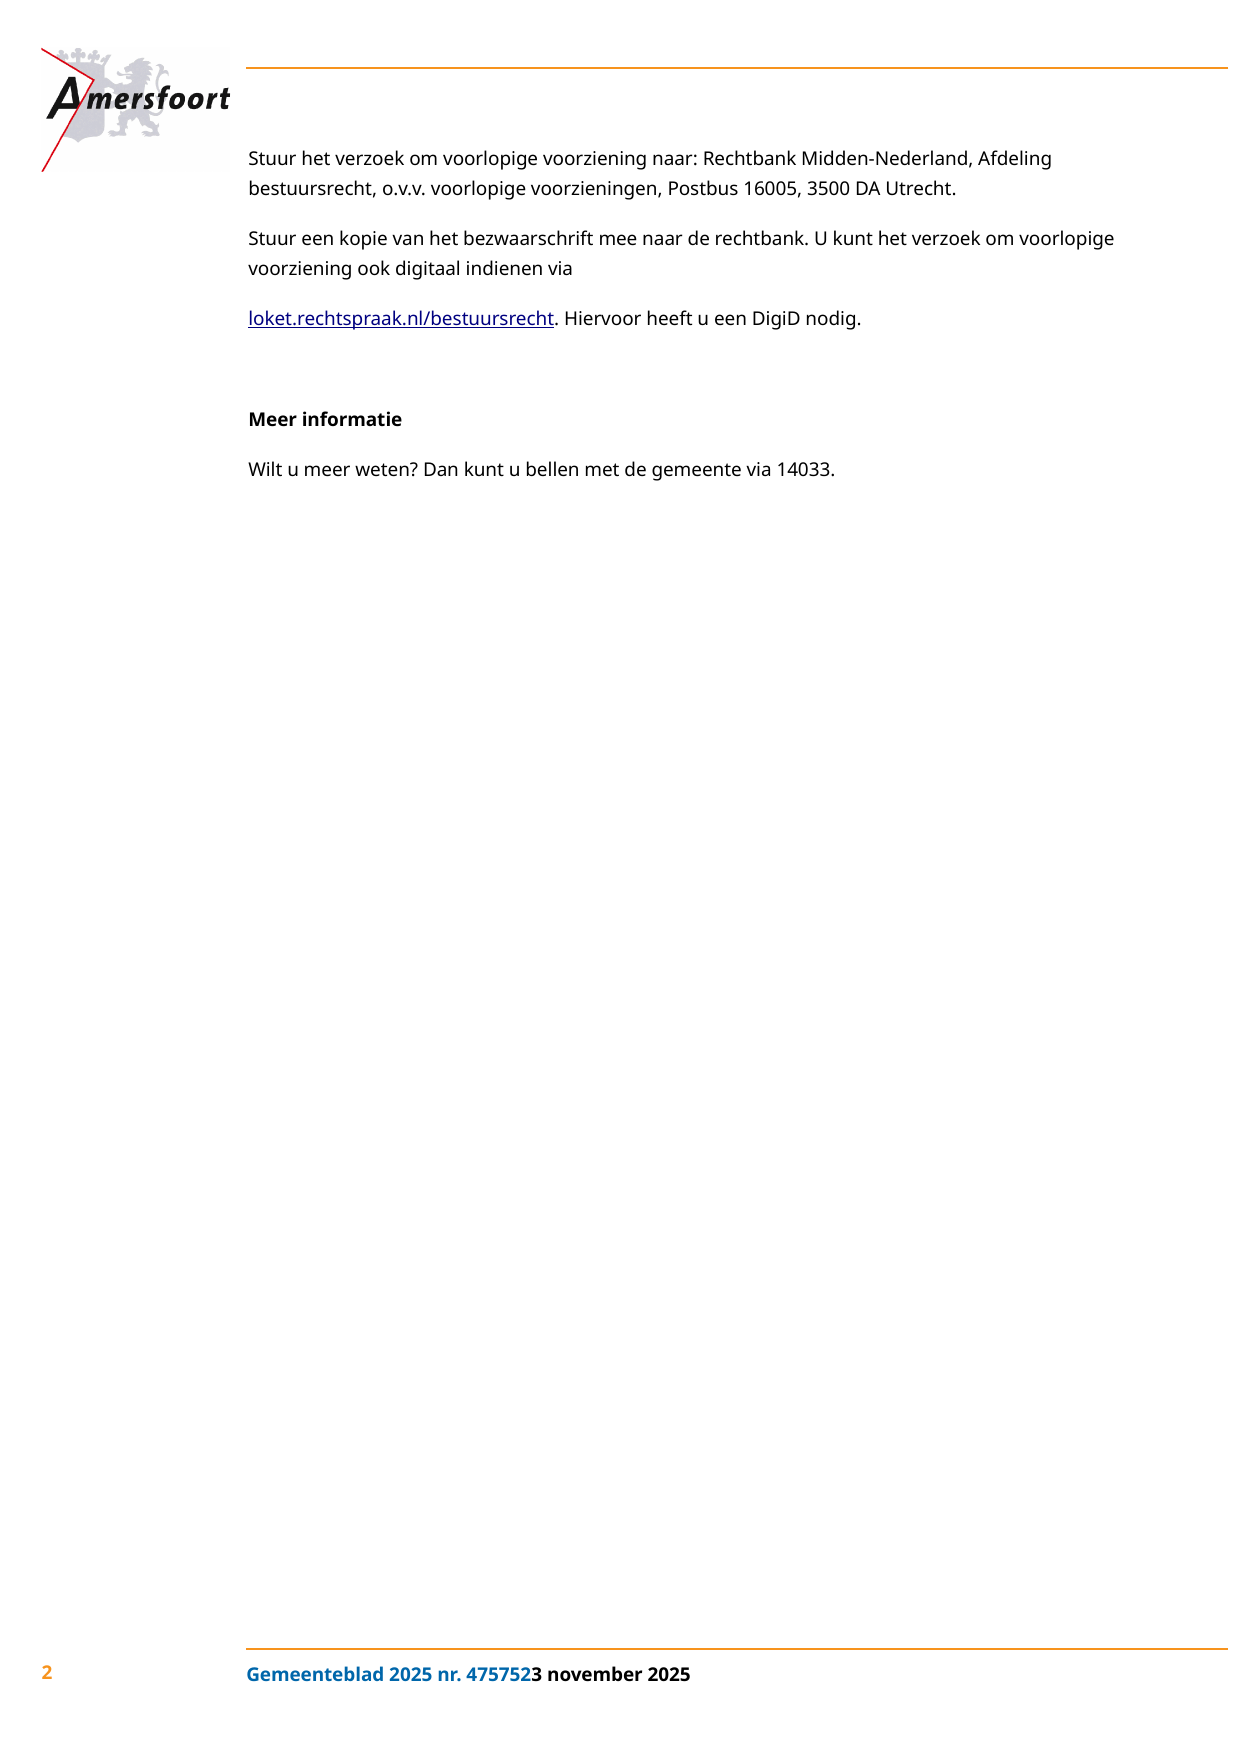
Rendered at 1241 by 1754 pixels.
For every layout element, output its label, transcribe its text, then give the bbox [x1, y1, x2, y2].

text Stuur het verzoek om voorlopige voorziening naar: Rechtbank Midden-Nederland, Afdeling bestuursrecht, o.v.v. voorlopige voorzieningen, Postbus 16005, 3500 DA Utrecht. [248, 145, 1152, 201]
text loket.rechtspraak.nl/bestuursrecht. Hiervoor heeft u een DigiD nodig. [248, 305, 1152, 331]
picture [41, 47, 231, 172]
text Meer informatie [248, 406, 1152, 432]
text Stuur een kopie van het bezwaarschrift mee naar de rechtbank. U kunt het verzoek om voorlopige voorziening ook digitaal indienen via [248, 225, 1152, 281]
text Wilt u meer weten? Dan kunt u bellen met de gemeente via 14033. [248, 456, 1152, 482]
